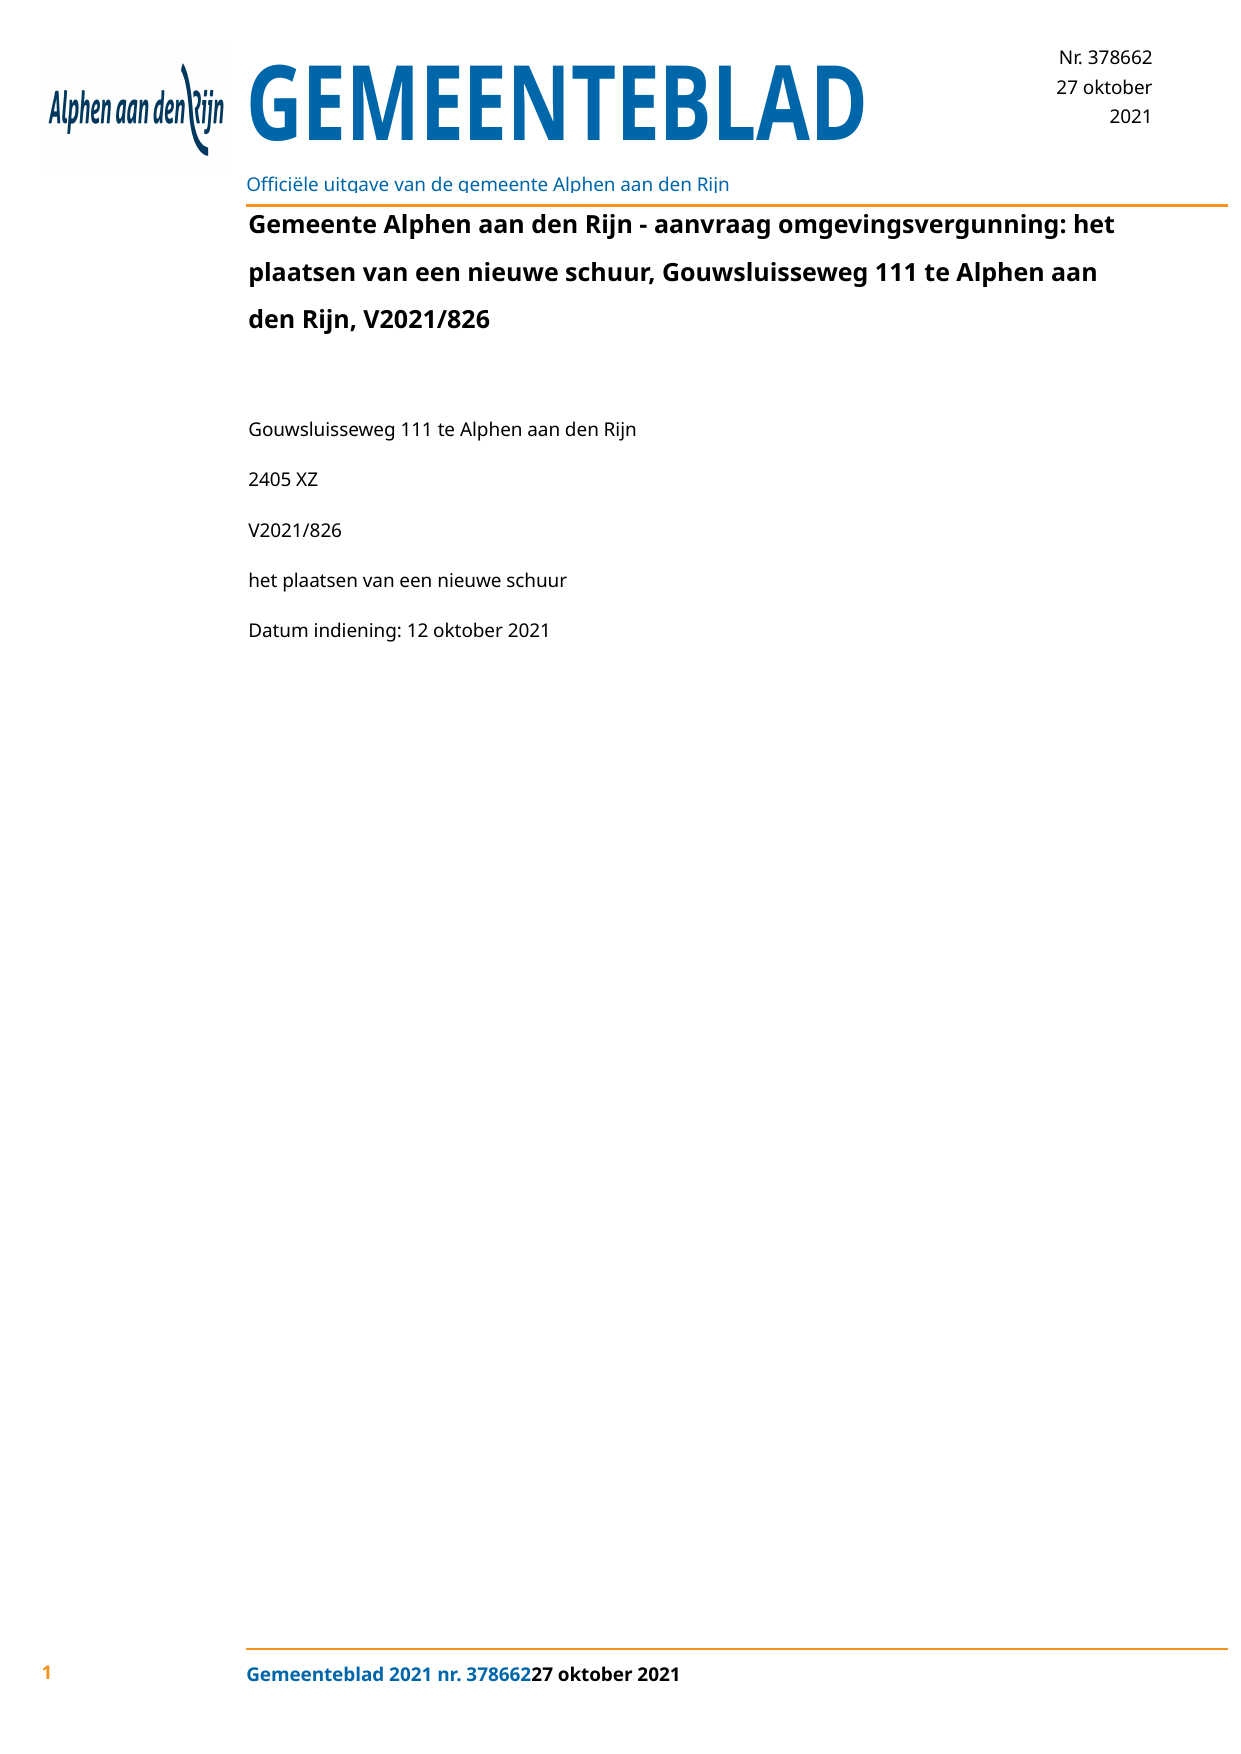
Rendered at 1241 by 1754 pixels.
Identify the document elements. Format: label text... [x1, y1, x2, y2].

text het plaatsen van een nieuwe schuur [248, 567, 1152, 593]
text 2405 XZ [248, 466, 1152, 492]
text Gouwsluisseweg 111 te Alphen aan den Rijn [248, 416, 1152, 442]
text Gemeente Alphen aan den Rijn - aanvraag omgevingsvergunning: het plaatsen van een nieuwe schuur, Gouwsluisseweg 111 te Alphen aan den Rijn, V2021/826 [248, 207, 1152, 336]
picture [41, 47, 231, 172]
text Datum indiening: 12 oktober 2021 [248, 618, 1152, 643]
text V2021/826 [248, 517, 1152, 542]
